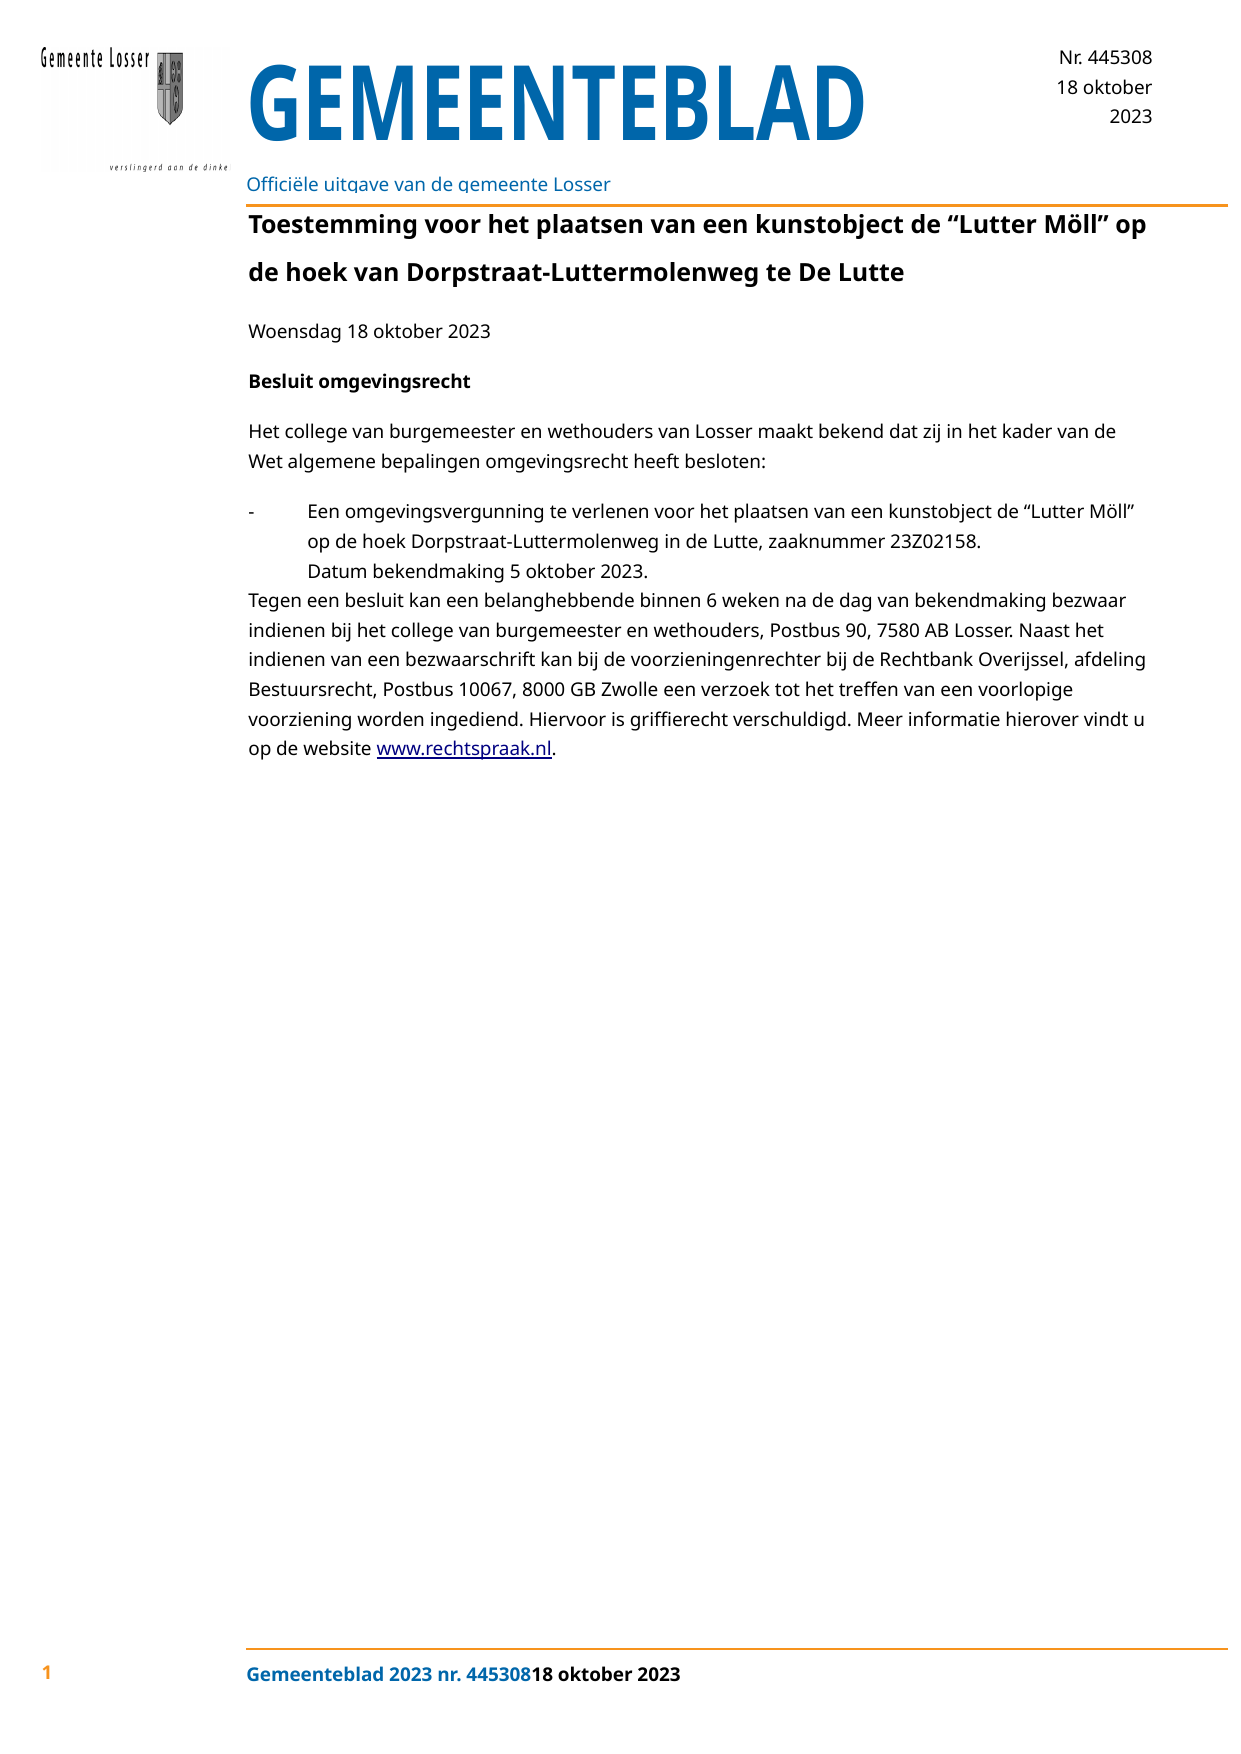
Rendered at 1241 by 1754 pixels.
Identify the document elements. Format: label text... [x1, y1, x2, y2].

list Datum bekendmaking 5 oktober 2023. [248, 558, 1152, 584]
text Woensdag 18 oktober 2023 [248, 318, 1152, 344]
picture [41, 47, 231, 172]
text Besluit omgevingsrecht [248, 368, 1152, 394]
text Het college van burgemeester en wethouders van Losser maakt bekend dat zij in het kader van de Wet algemene bepalingen omgevingsrecht heeft besloten: [248, 419, 1152, 474]
text Tegen een besluit kan een belanghebbende binnen 6 weken na de dag van bekendmaking bezwaar indienen bij het college van burgemeester en wethouders, Postbus 90, 7580 AB Losser. Naast het indienen van een bezwaarschrift kan bij de voorzieningenrechter bij de Rechtbank Overijssel, afdeling Bestuursrecht, Postbus 10067, 8000 GB Zwolle een verzoek tot het treffen van een voorlopige voorziening worden ingediend. Hiervoor is griffierecht verschuldigd. Meer informatie hierover vindt u op de website www.rechtspraak.nl. [248, 587, 1152, 761]
text Toestemming voor het plaatsen van een kunstobject de “Lutter Möll” op de hoek van Dorpstraat-Luttermolenweg te De Lutte [248, 207, 1152, 288]
list Een omgevingsvergunning te verlenen voor het plaatsen van een kunstobject de “Lutter Möll” op de hoek Dorpstraat-Luttermolenweg in de Lutte, zaaknummer 23Z02158. [248, 499, 1152, 554]
